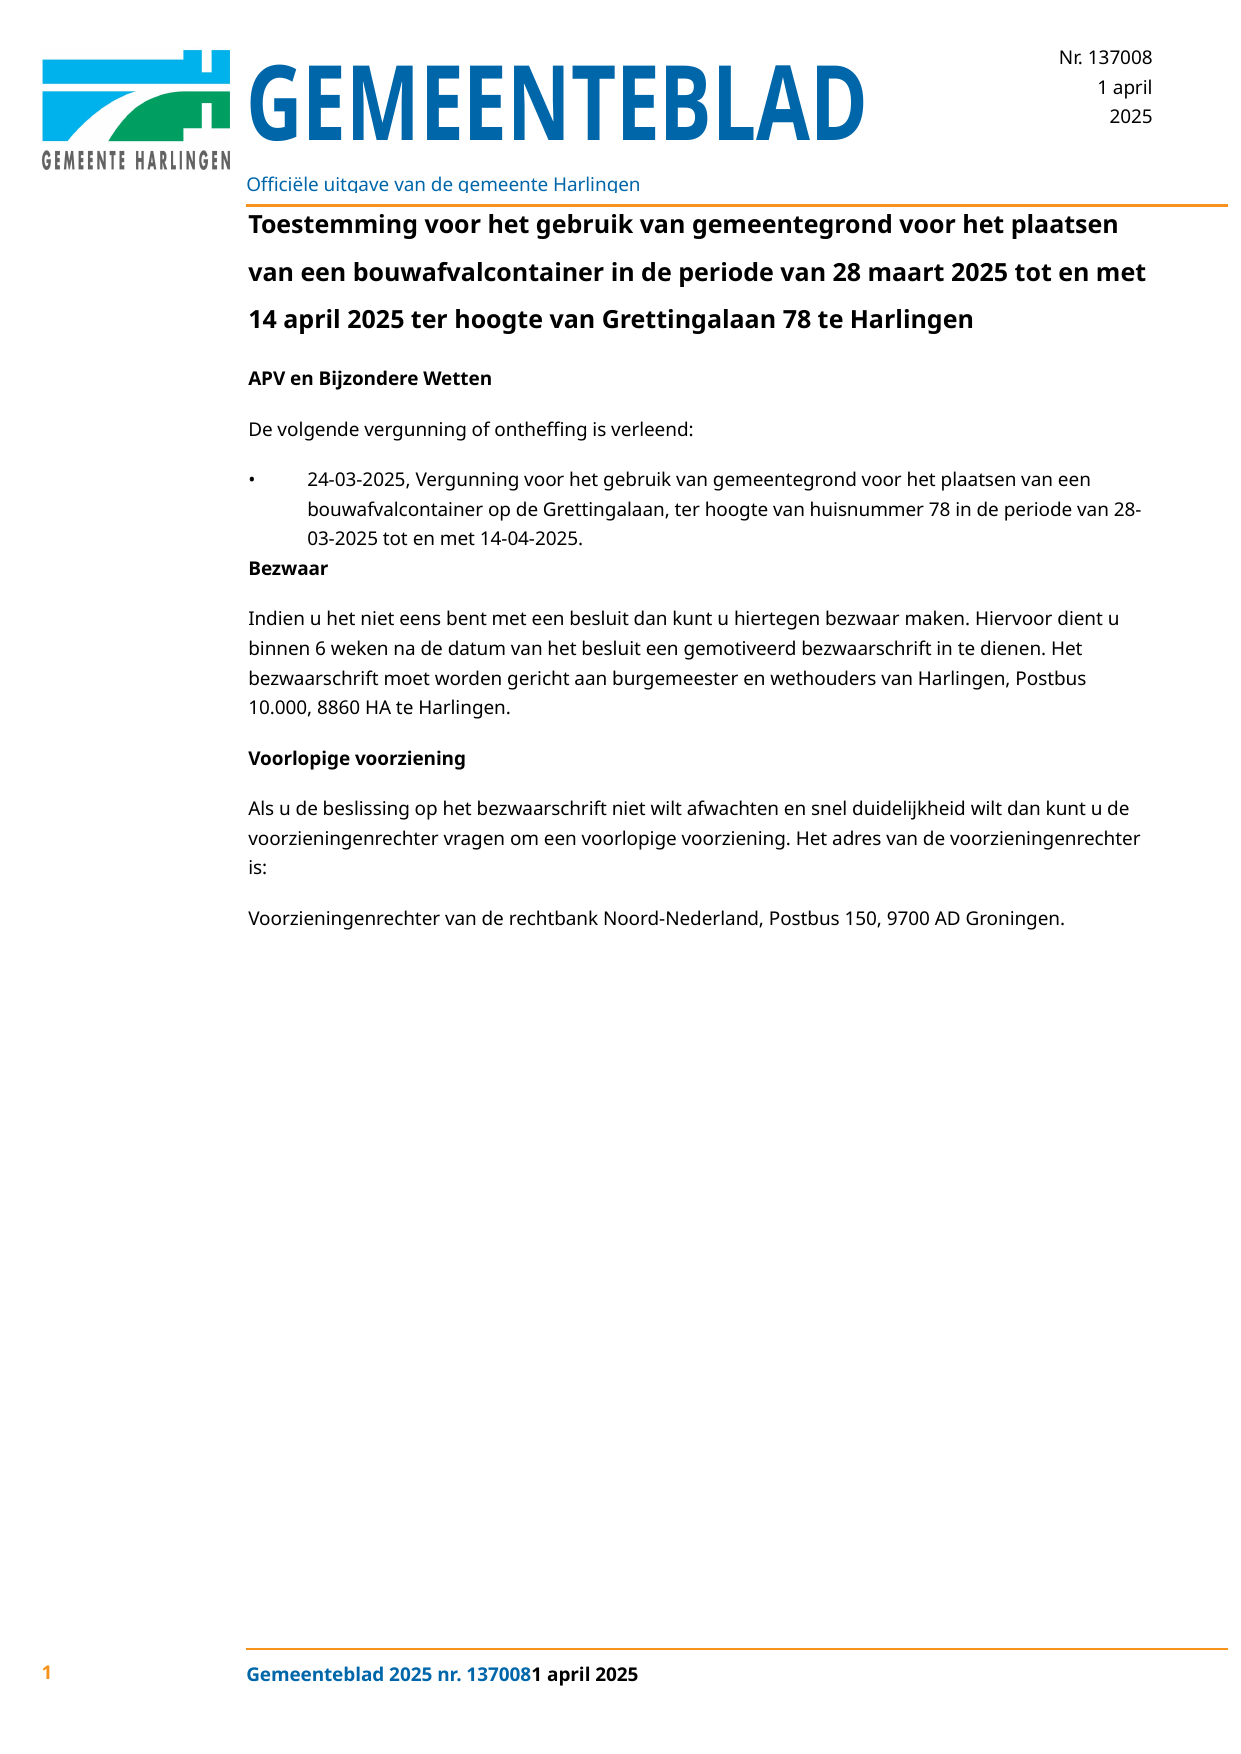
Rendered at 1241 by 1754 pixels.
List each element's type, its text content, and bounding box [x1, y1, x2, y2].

text Indien u het niet eens bent met een besluit dan kunt u hiertegen bezwaar maken. Hiervoor dient u binnen 6 weken na de datum van het besluit een gemotiveerd bezwaarschrift in te dienen. Het bezwaarschrift moet worden gericht aan burgemeester en wethouders van Harlingen, Postbus 10.000, 8860 HA te Harlingen. [248, 606, 1152, 720]
text APV en Bijzondere Wetten [248, 366, 1152, 391]
text Voorzieningenrechter van de rechtbank Noord-Nederland, Postbus 150, 9700 AD Groningen. [248, 905, 1152, 930]
text Als u de beslissing op het bezwaarschrift niet wilt afwachten en snel duidelijkheid wilt dan kunt u de voorzieningenrechter vragen om een voorlopige voorziening. Het adres van de voorzieningenrechter is: [248, 795, 1152, 880]
text De volgende vergunning of ontheffing is verleend: [248, 416, 1152, 442]
text Toestemming voor het gebruik van gemeentegrond voor het plaatsen van een bouwafvalcontainer in de periode van 28 maart 2025 tot en met 14 april 2025 ter hoogte van Grettingalaan 78 te Harlingen [248, 207, 1152, 336]
picture [41, 47, 231, 172]
list 24-03-2025, Vergunning voor het gebruik van gemeentegrond voor het plaatsen van een bouwafvalcontainer op de Grettingalaan, ter hoogte van huisnummer 78 in de periode van 28-03-2025 tot en met 14-04-2025. [248, 466, 1152, 551]
text Voorlopige voorziening [248, 745, 1152, 770]
text Bezwaar [248, 555, 1152, 581]
